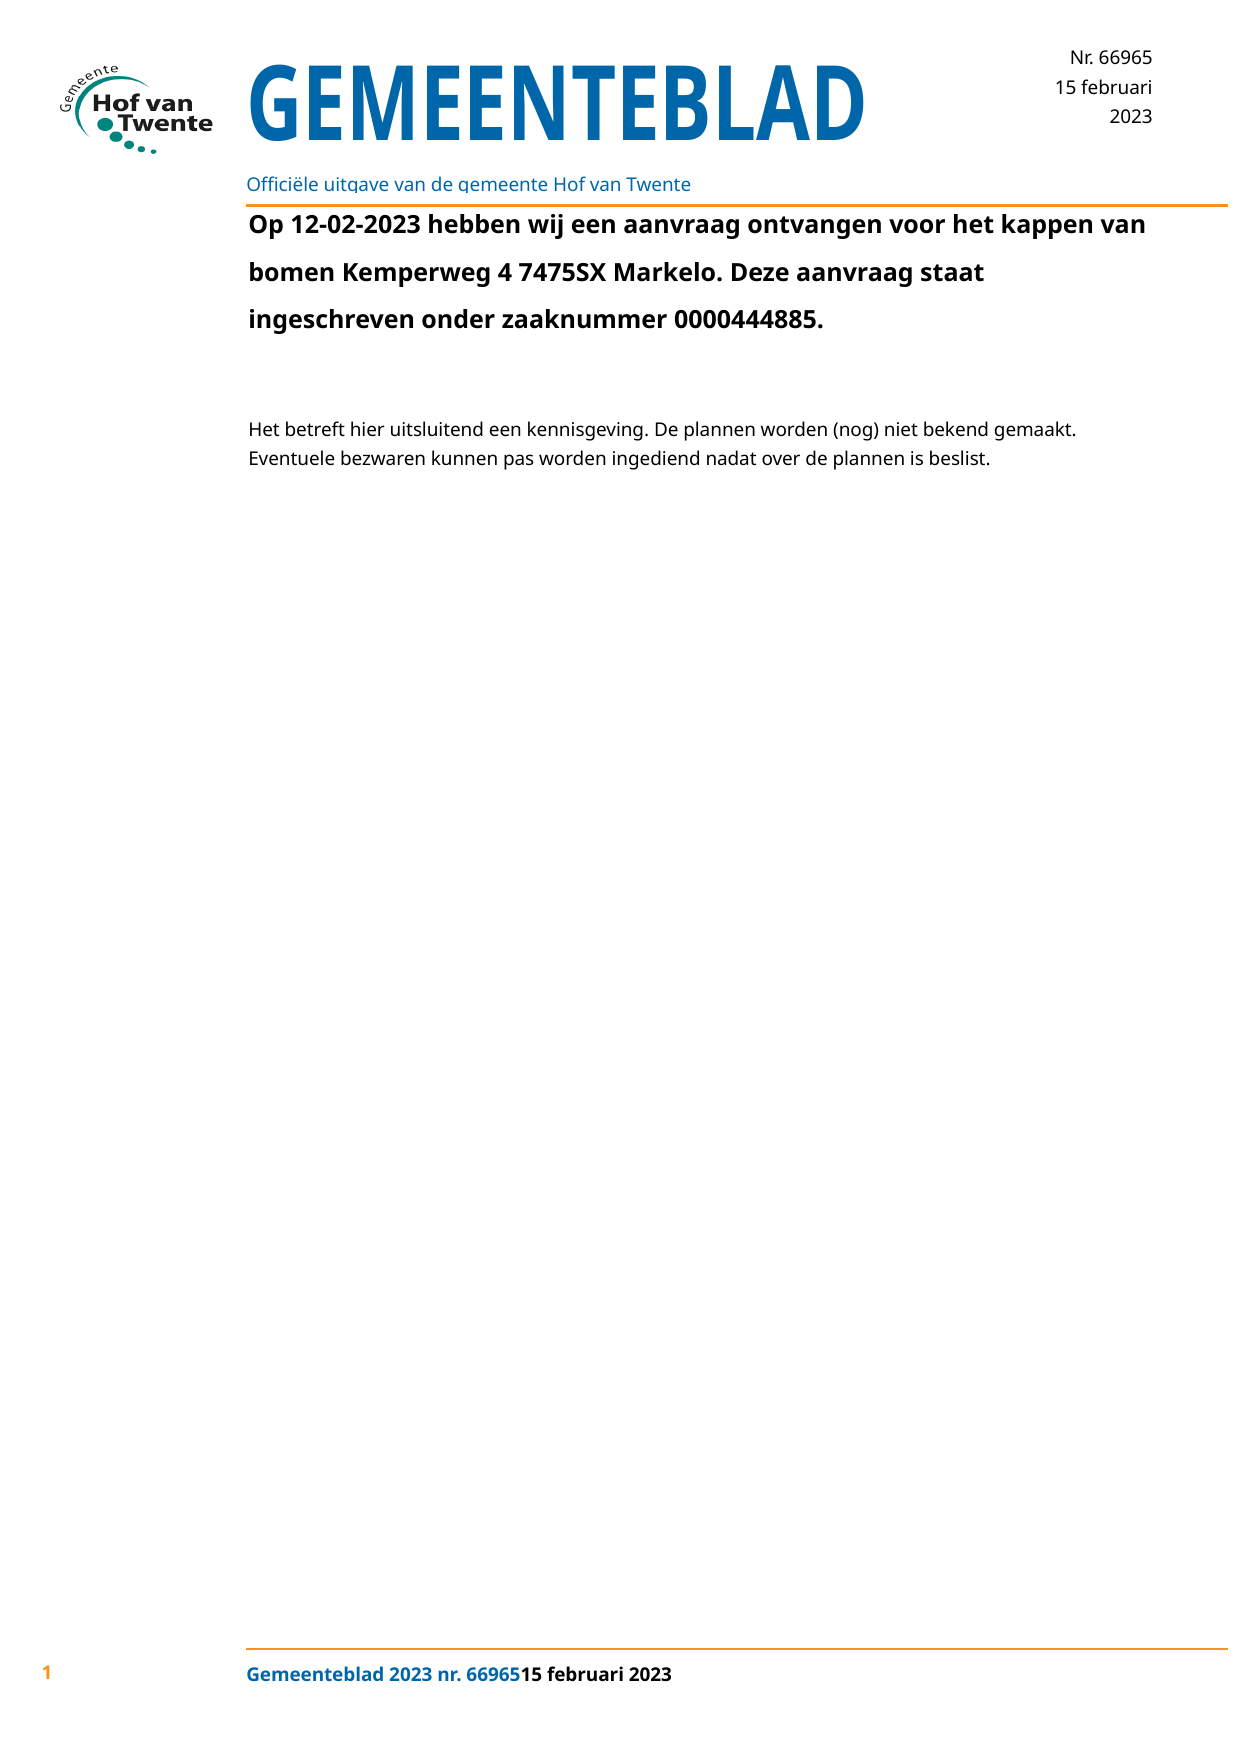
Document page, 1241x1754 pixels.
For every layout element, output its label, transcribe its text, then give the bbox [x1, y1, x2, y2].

text Het betreft hier uitsluitend een kennisgeving. De plannen worden (nog) niet bekend gemaakt. Eventuele bezwaren kunnen pas worden ingediend nadat over de plannen is beslist. [248, 416, 1152, 471]
text Op 12-02-2023 hebben wij een aanvraag ontvangen voor het kappen van bomen Kemperweg 4 7475SX Markelo. Deze aanvraag staat ingeschreven onder zaaknummer 0000444885. [248, 207, 1152, 336]
picture [41, 47, 231, 172]
